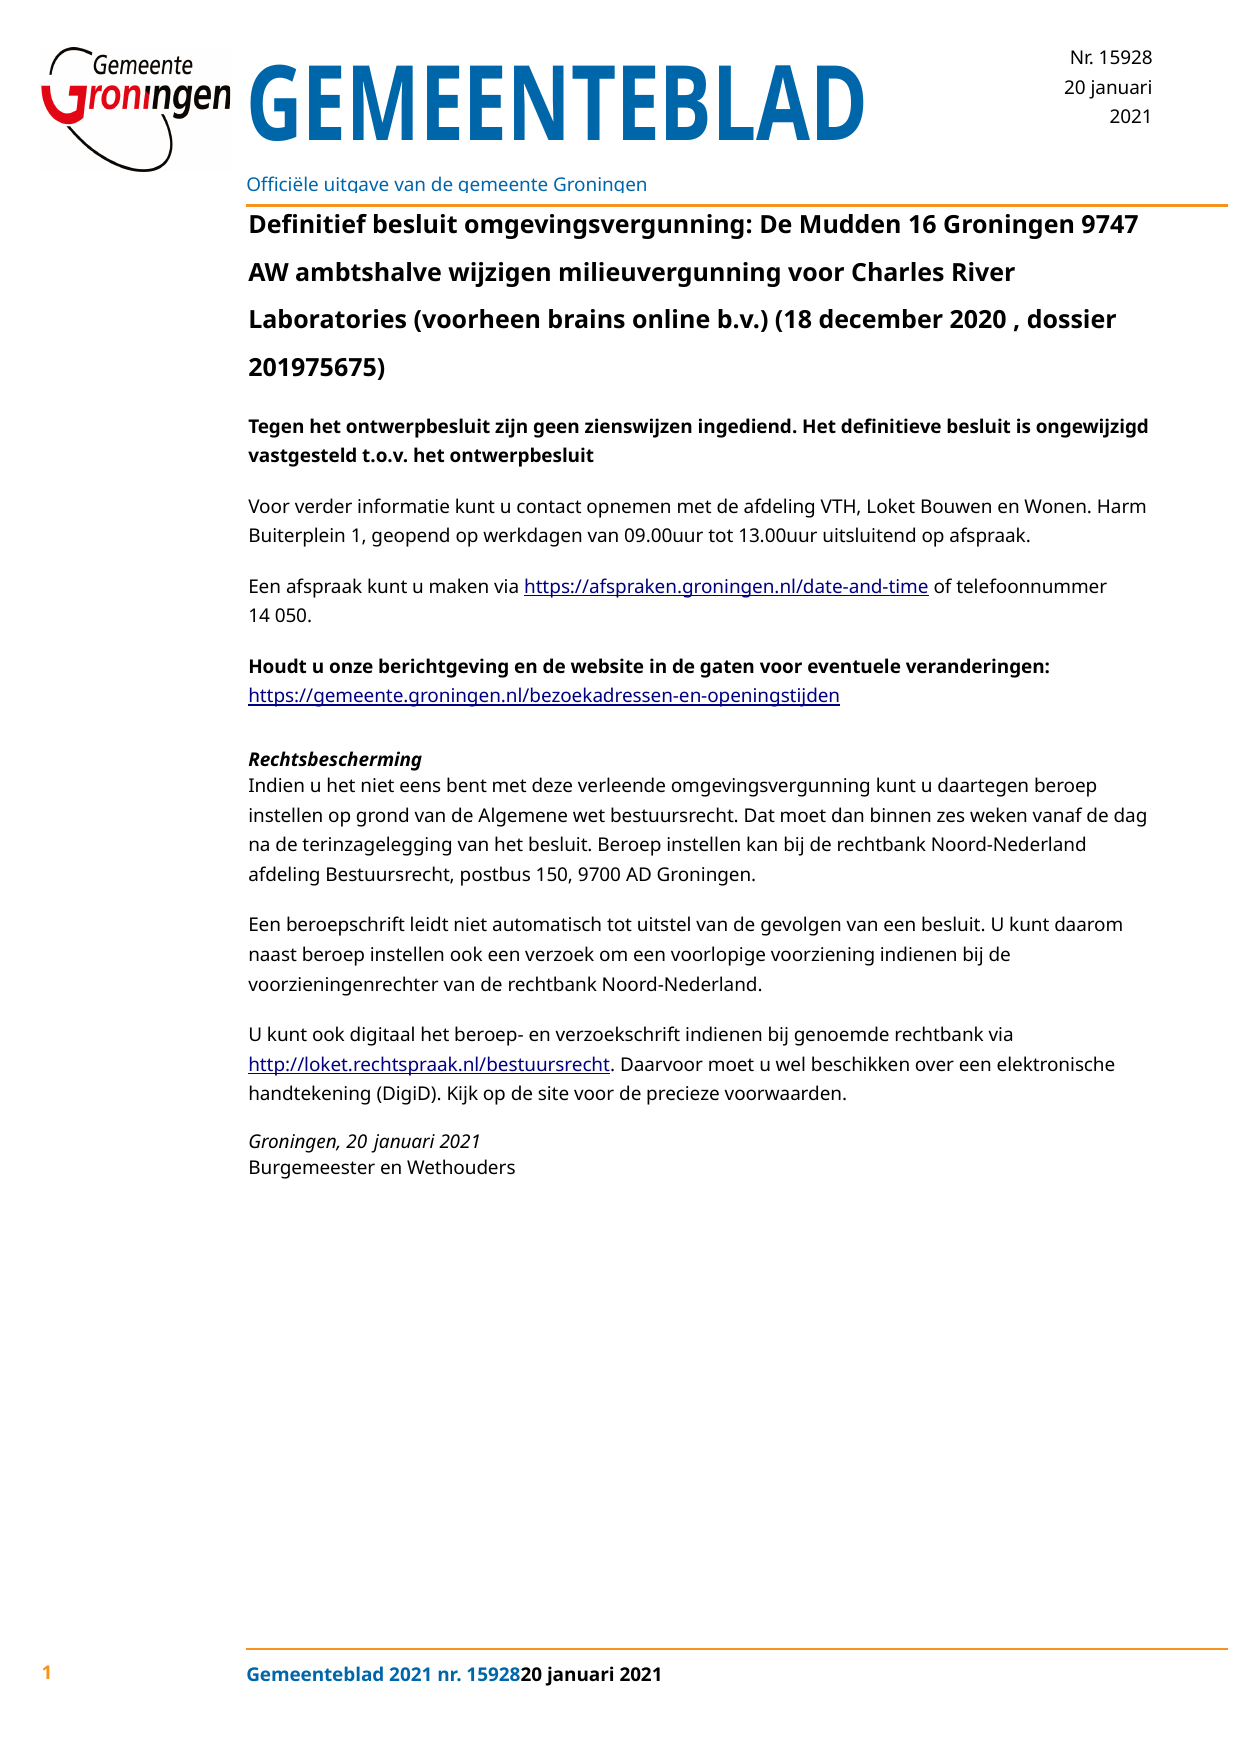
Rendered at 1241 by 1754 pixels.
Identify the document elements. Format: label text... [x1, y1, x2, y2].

text U kunt ook digitaal het beroep- en verzoekschrift indienen bij genoemde rechtbank via http://loket.rechtspraak.nl/bestuursrecht. Daarvoor moet u wel beschikken over een elektronische handtekening (DigiD). Kijk op de site voor de precieze voorwaarden. [248, 1021, 1152, 1106]
text Indien u het niet eens bent met deze verleende omgevingsvergunning kunt u daartegen beroep instellen op grond van de Algemene wet bestuursrecht. Dat moet dan binnen zes weken vanaf de dag na de terinzagelegging van het besluit. Beroep instellen kan bij de rechtbank Noord-Nederland afdeling Bestuursrecht, postbus 150, 9700 AD Groningen. [248, 772, 1152, 887]
text Een afspraak kunt u maken via https://afspraken.groningen.nl/date-and-time of telefoonnummer 14 050. [248, 573, 1152, 628]
text Rechtsbescherming [248, 747, 1152, 772]
text Definitief besluit omgevingsvergunning: De Mudden 16 Groningen 9747 AW ambtshalve wijzigen milieuvergunning voor Charles River Laboratories (voorheen brains online b.v.) (18 december 2020 , dossier 201975675) [248, 207, 1152, 384]
text Voor verder informatie kunt u contact opnemen met de afdeling VTH, Loket Bouwen en Wonen. Harm Buiterplein 1, geopend op werkdagen van 09.00uur tot 13.00uur uitsluitend op afspraak. [248, 493, 1152, 548]
text Groningen, 20 januari 2021 [248, 1128, 1152, 1154]
picture [41, 47, 231, 172]
text Een beroepschrift leidt niet automatisch tot uitstel van de gevolgen van een besluit. U kunt daarom naast beroep instellen ook een verzoek om een voorlopige voorziening indienen bij de voorzieningenrechter van de rechtbank Noord-Nederland. [248, 912, 1152, 996]
text Houdt u onze berichtgeving en de website in de gaten voor eventuele veranderingen: https://gemeente.groningen.nl/bezoekadressen-en-openingstijden [248, 653, 1152, 708]
text Burgemeester en Wethouders [248, 1154, 1152, 1179]
text Tegen het ontwerpbesluit zijn geen zienswijzen ingediend. Het definitieve besluit is ongewijzigd vastgesteld t.o.v. het ontwerpbesluit [248, 413, 1152, 468]
